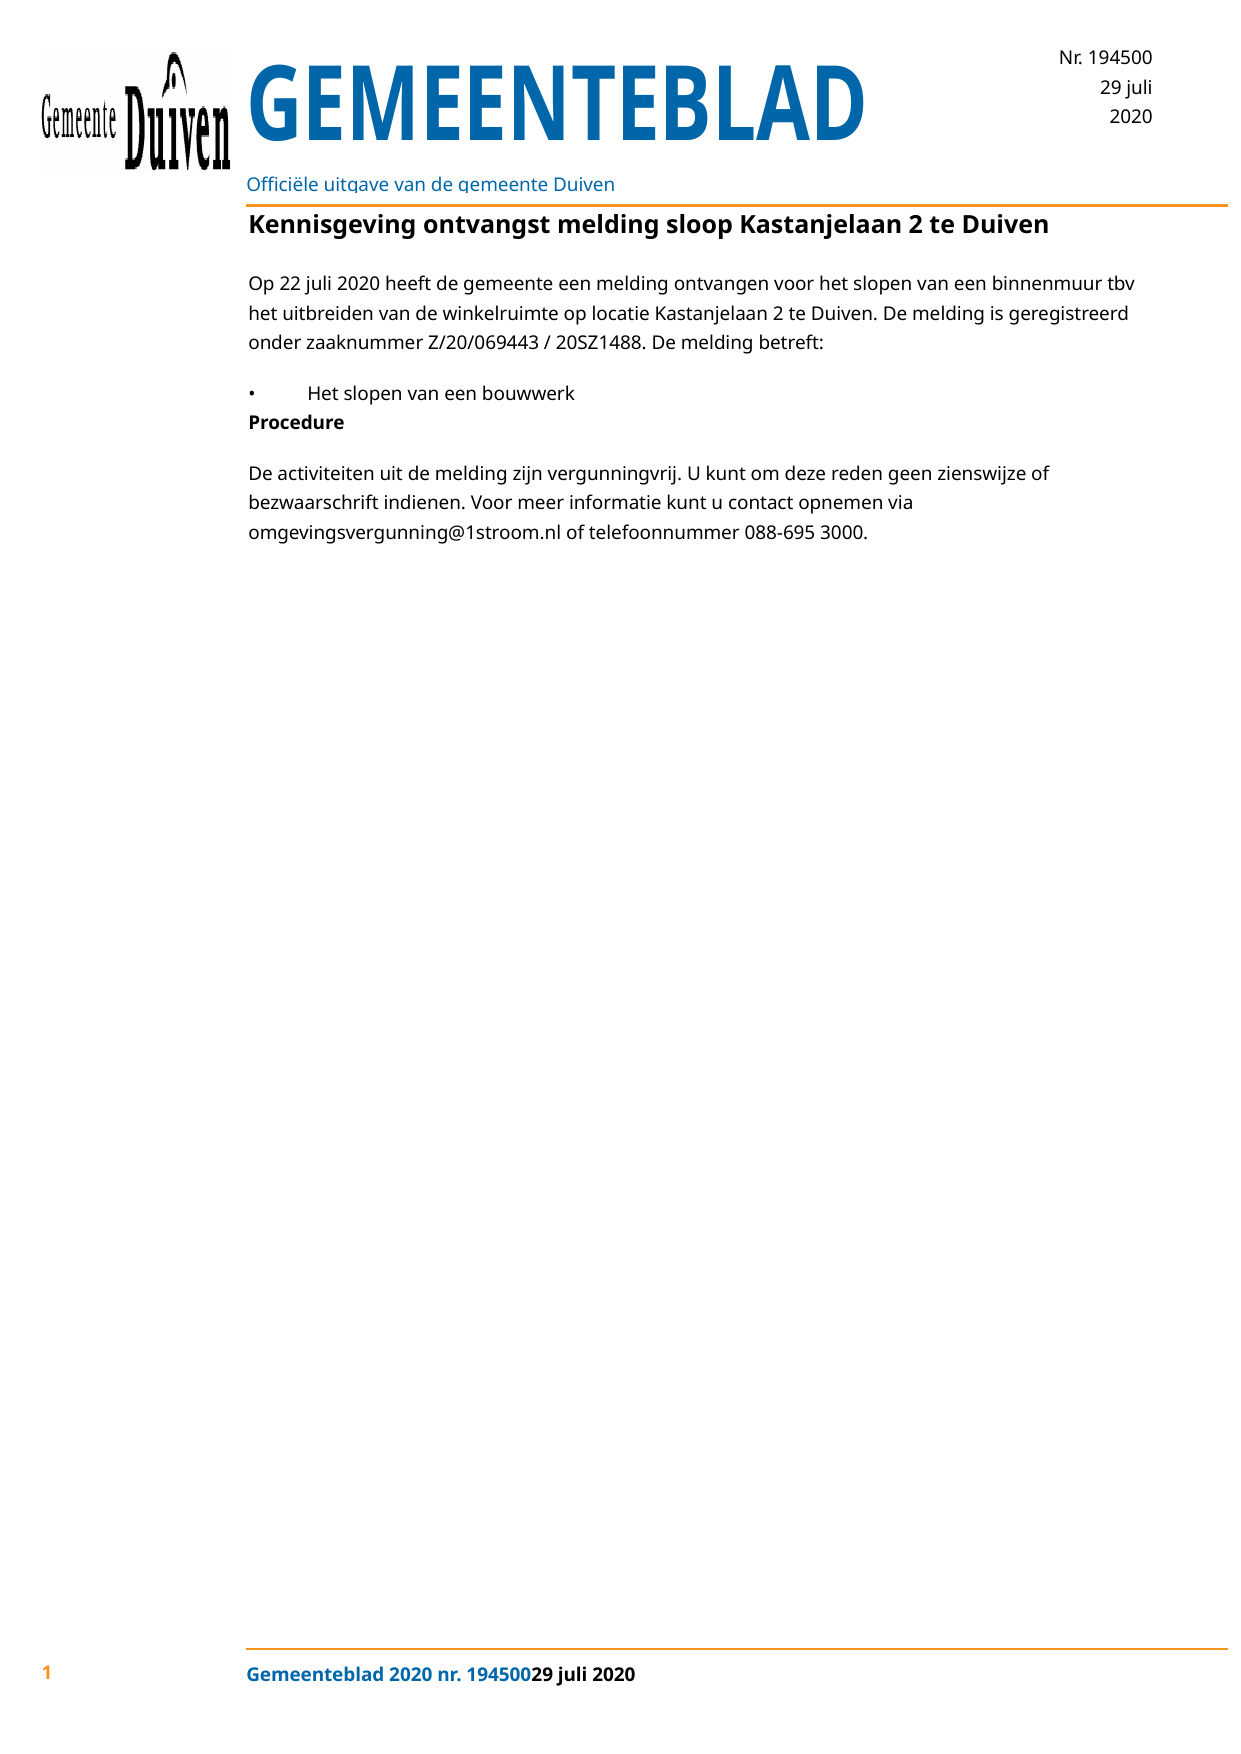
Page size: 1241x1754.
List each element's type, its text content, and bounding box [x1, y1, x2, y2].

text Op 22 juli 2020 heeft de gemeente een melding ontvangen voor het slopen van een binnenmuur tbv het uitbreiden van de winkelruimte op locatie Kastanjelaan 2 te Duiven. De melding is geregistreerd onder zaaknummer Z/20/069443 / 20SZ1488. De melding betreft: [248, 270, 1152, 355]
text Kennisgeving ontvangst melding sloop Kastanjelaan 2 te Duiven [248, 207, 1152, 241]
list Het slopen van een bouwwerk [248, 380, 1152, 406]
text Procedure [248, 409, 1152, 435]
picture [41, 47, 231, 172]
text De activiteiten uit de melding zijn vergunningvrij. U kunt om deze reden geen zienswijze of bezwaarschrift indienen. Voor meer informatie kunt u contact opnemen via omgevingsvergunning@1stroom.nl of telefoonnummer 088-695 3000. [248, 460, 1152, 545]
